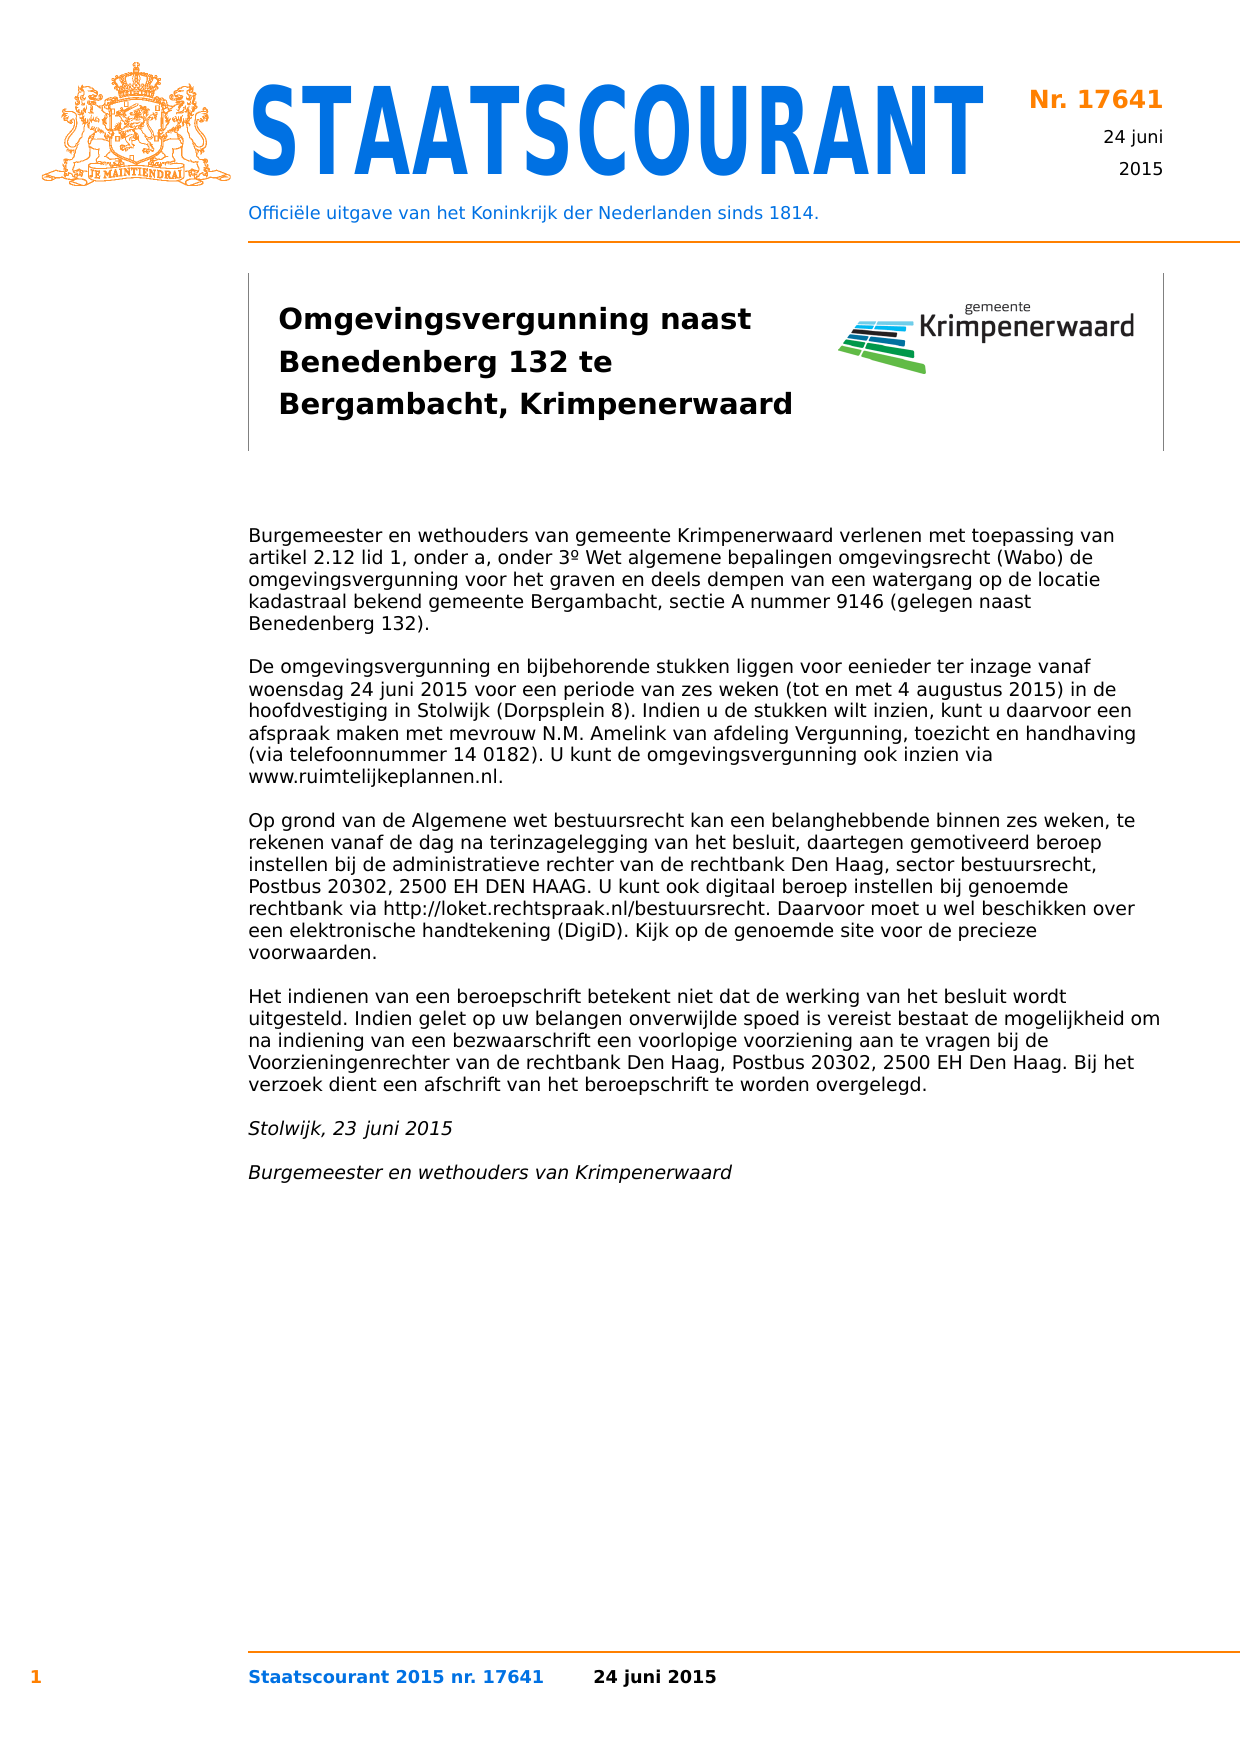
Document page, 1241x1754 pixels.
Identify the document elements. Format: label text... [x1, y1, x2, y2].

table_header [25, 62, 248, 241]
text Burgemeester en wethouders van Krimpenerwaard [248, 1162, 1163, 1183]
picture [838, 302, 1134, 374]
table_cell 2015 [998, 153, 1240, 203]
table_cell Officiële uitgave van het Koninkrijk der Nederlanden sinds 1814. [248, 203, 1240, 241]
picture [41, 62, 231, 186]
text De omgevingsvergunning en bijbehorende stukken liggen voor eenieder ter inzage vanaf woensdag 24 juni 2015 voor een periode van zes weken (tot en met 4 augustus 2015) in de hoofdvestiging in Stolwijk (Dorpsplein 8). Indien u de stukken wilt inzien, kunt u daarvoor een afspraak maken met mevrouw N.M. Amelink van afdeling Vergunning, toezicht en handhaving (via telefoonnummer 14 0182). U kunt de omgevingsvergunning ook inzien via www.ruimtelijkeplannen.nl. [248, 656, 1163, 788]
table_header Nr. 17641 [998, 62, 1240, 121]
table_cell 24 juni [998, 121, 1240, 153]
table_header STAATSCOURANT [248, 62, 998, 203]
subtitle Omgevingsvergunning naast Benedenberg 132 te Bergambacht, Krimpenerwaard [249, 273, 1163, 451]
text Op grond van de Algemene wet bestuursrecht kan een belanghebbende binnen zes weken, te rekenen vanaf de dag na terinzagelegging van het besluit, daartegen gemotiveerd beroep instellen bij de administratieve rechter van de rechtbank Den Haag, sector bestuursrecht, Postbus 20302, 2500 EH DEN HAAG. U kunt ook digitaal beroep instellen bij genoemde rechtbank via http://loket.rechtspraak.nl/bestuursrecht. Daarvoor moet u wel beschikken over een elektronische handtekening (DigiD). Kijk op de genoemde site voor de precieze voorwaarden. [248, 810, 1163, 964]
text Het indienen van een beroepschrift betekent niet dat de werking van het besluit wordt uitgesteld. Indien gelet op uw belangen onverwijlde spoed is vereist bestaat de mogelijkheid om na indiening van een bezwaarschrift een voorlopige voorziening aan te vragen bij de Voorzieningenrechter van de rechtbank Den Haag, Postbus 20302, 2500 EH Den Haag. Bij het verzoek dient een afschrift van het beroepschrift te worden overgelegd. [248, 986, 1163, 1096]
text Burgemeester en wethouders van gemeente Krimpenerwaard verlenen met toepassing van artikel 2.12 lid 1, onder a, onder 3º Wet algemene bepalingen omgevingsrecht (Wabo) de omgevingsvergunning voor het graven en deels dempen van een watergang op de locatie kadastraal bekend gemeente Bergambacht, sectie A nummer 9146 (gelegen naast Benedenberg 132). [248, 525, 1163, 634]
text Stolwijk, 23 juni 2015 [248, 1118, 1163, 1140]
